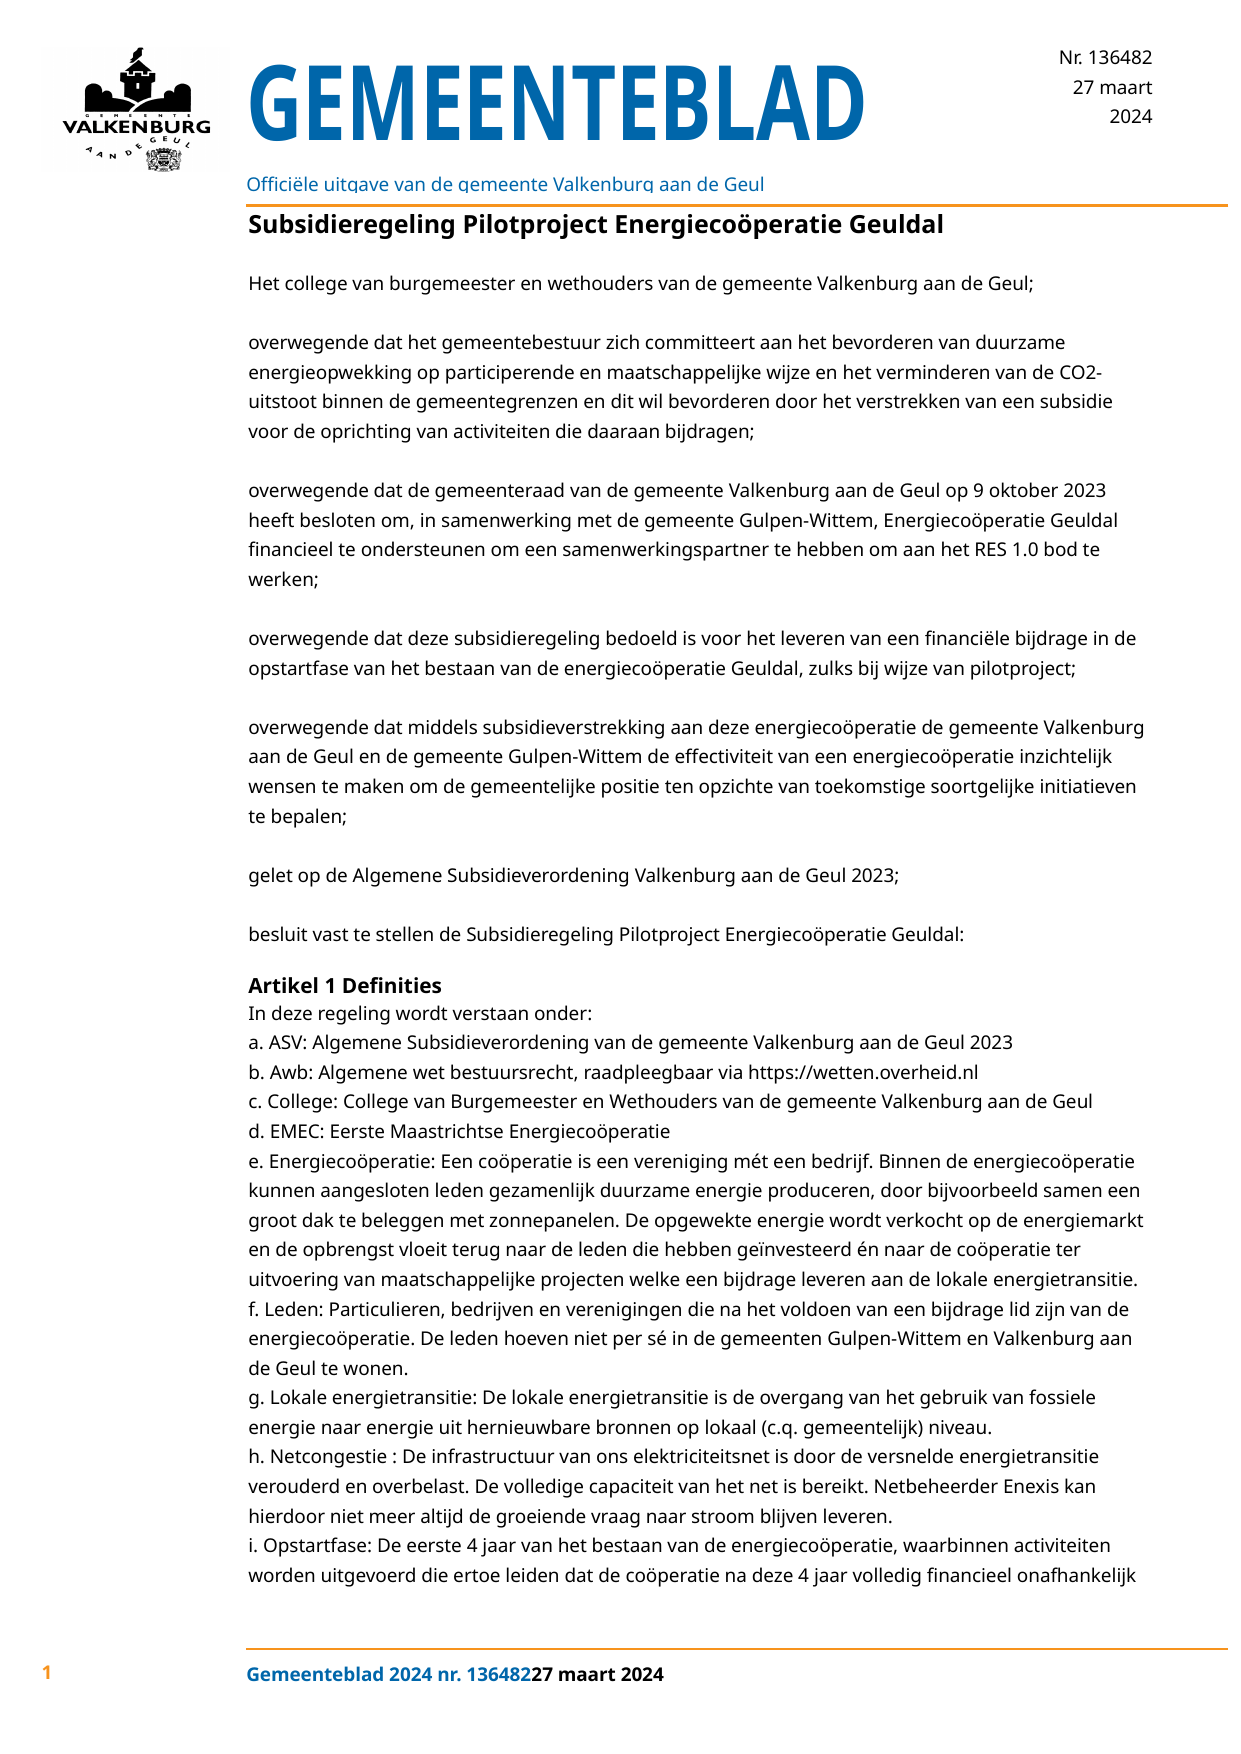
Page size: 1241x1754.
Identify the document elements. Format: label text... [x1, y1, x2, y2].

text Het college van burgemeester en wethouders van de gemeente Valkenburg aan de Geul; [248, 270, 1152, 296]
text gelet op de Algemene Subsidieverordening Valkenburg aan de Geul 2023; [248, 862, 1152, 888]
text i. Opstartfase: De eerste 4 jaar van het bestaan van de energiecoöperatie, waarbinnen activiteiten worden uitgevoerd die ertoe leiden dat de coöperatie na deze 4 jaar volledig financieel onafhankelijk [248, 1532, 1152, 1588]
text overwegende dat middels subsidieverstrekking aan deze energiecoöperatie de gemeente Valkenburg aan de Geul en de gemeente Gulpen-Wittem de effectiviteit van een energiecoöperatie inzichtelijk wensen te maken om de gemeentelijke positie ten opzichte van toekomstige soortgelijke initiatieven te bepalen; [248, 714, 1152, 828]
text Subsidieregeling Pilotproject Energiecoöperatie Geuldal [248, 207, 1152, 241]
text d. EMEC: Eerste Maastrichtse Energiecoöperatie [248, 1118, 1152, 1144]
text f. Leden: Particulieren, bedrijven en verenigingen die na het voldoen van een bijdrage lid zijn van de energiecoöperatie. De leden hoeven niet per sé in de gemeenten Gulpen-Wittem en Valkenburg aan de Geul te wonen. [248, 1296, 1152, 1381]
text Artikel 1 Definities [248, 972, 1152, 1000]
picture [41, 47, 231, 172]
text overwegende dat het gemeentebestuur zich committeert aan het bevorderen van duurzame energieopwekking op participerende en maatschappelijke wijze en het verminderen van de CO2-uitstoot binnen de gemeentegrenzen en dit wil bevorderen door het verstrekken van een subsidie voor de oprichting van activiteiten die daaraan bijdragen; [248, 329, 1152, 444]
text overwegende dat deze subsidieregeling bedoeld is voor het leveren van een financiële bijdrage in de opstartfase van het bestaan van de energiecoöperatie Geuldal, zulks bij wijze van pilotproject; [248, 625, 1152, 681]
text overwegende dat de gemeenteraad van de gemeente Valkenburg aan de Geul op 9 oktober 2023 heeft besloten om, in samenwerking met de gemeente Gulpen-Wittem, Energiecoöperatie Geuldal financieel te ondersteunen om een samenwerkingspartner te hebben om aan het RES 1.0 bod te werken; [248, 477, 1152, 592]
text In deze regeling wordt verstaan onder: [248, 1000, 1152, 1026]
text e. Energiecoöperatie: Een coöperatie is een vereniging mét een bedrijf. Binnen de energiecoöperatie kunnen aangesloten leden gezamenlijk duurzame energie produceren, door bijvoorbeeld samen een groot dak te beleggen met zonnepanelen. De opgewekte energie wordt verkocht op de energiemarkt en de opbrengst vloeit terug naar de leden die hebben geïnvesteerd én naar de coöperatie ter uitvoering van maatschappelijke projecten welke een bijdrage leveren aan de lokale energietransitie. [248, 1148, 1152, 1292]
text c. College: College van Burgemeester en Wethouders van de gemeente Valkenburg aan de Geul [248, 1089, 1152, 1114]
text g. Lokale energietransitie: De lokale energietransitie is de overgang van het gebruik van fossiele energie naar energie uit hernieuwbare bronnen op lokaal (c.q. gemeentelijk) niveau. [248, 1384, 1152, 1440]
text besluit vast te stellen de Subsidieregeling Pilotproject Energiecoöperatie Geuldal: [248, 921, 1152, 947]
text a. ASV: Algemene Subsidieverordening van de gemeente Valkenburg aan de Geul 2023 [248, 1029, 1152, 1055]
text h. Netcongestie : De infrastructuur van ons elektriciteitsnet is door de versnelde energietransitie verouderd en overbelast. De volledige capaciteit van het net is bereikt. Netbeheerder Enexis kan hierdoor niet meer altijd de groeiende vraag naar stroom blijven leveren. [248, 1444, 1152, 1529]
text b. Awb: Algemene wet bestuursrecht, raadpleegbaar via https://wetten.overheid.nl [248, 1059, 1152, 1085]
